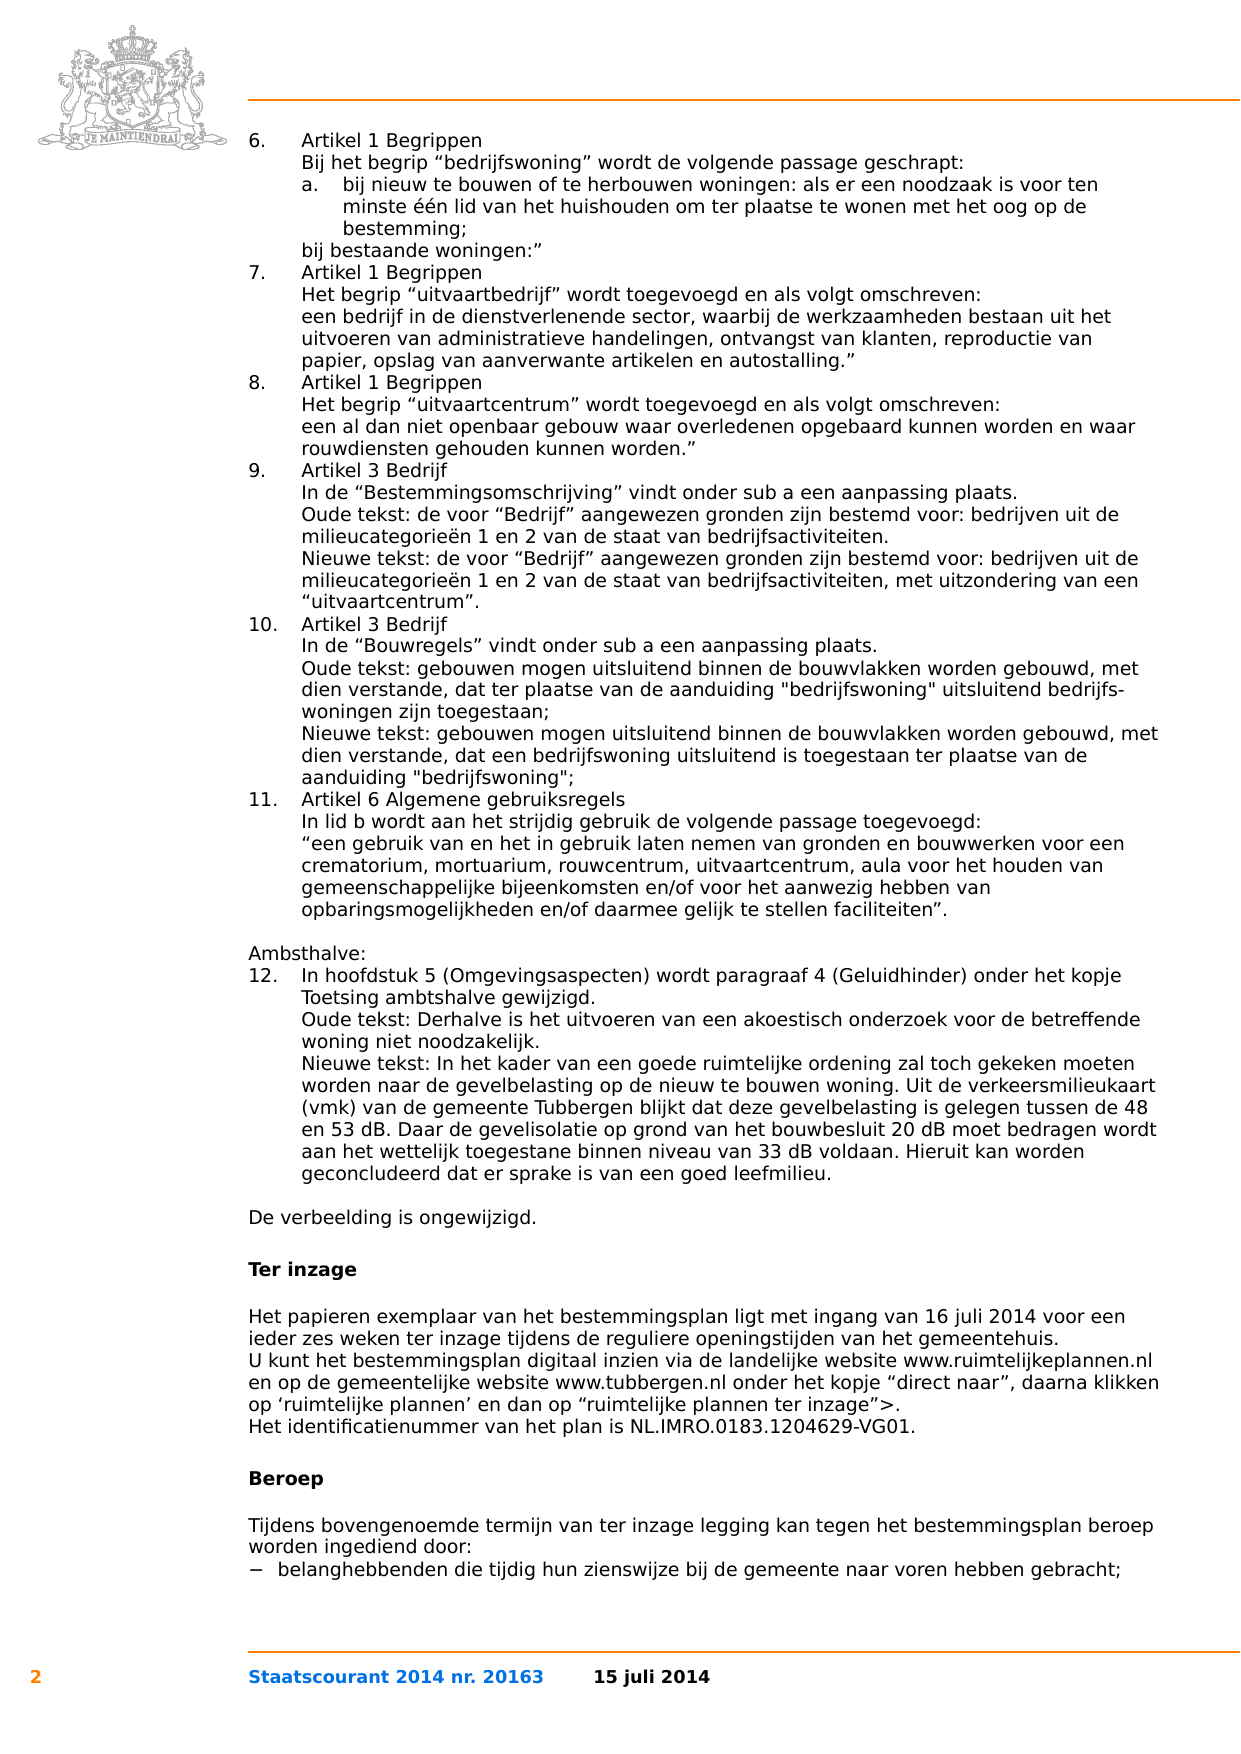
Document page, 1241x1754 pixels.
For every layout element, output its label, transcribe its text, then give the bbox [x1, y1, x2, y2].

text Nieuwe tekst: In het kader van een goede ruimtelijke ordening zal toch gekeken moeten worden naar de gevelbelasting op de nieuw te bouwen woning. Uit de verkeersmilieukaart (vmk) van de gemeente Tubbergen blijkt dat deze gevelbelasting is gelegen tussen de 48 en 53 dB. Daar de gevelisolatie op grond van het bouwbesluit 20 dB moet bedragen wordt aan het wettelijk toegestane binnen niveau van 33 dB voldaan. Hieruit kan worden geconcludeerd dat er sprake is van een goed leefmilieu. [301, 1053, 1163, 1185]
text 8. Artikel 1 Begrippen [248, 372, 1163, 394]
text bij bestaande woningen:” [301, 240, 1163, 262]
text Het begrip “uitvaartcentrum” wordt toegevoegd en als volgt omschreven: [301, 394, 1163, 416]
text Het identificatienummer van het plan is NL.IMRO.0183.1204629-VG01. [248, 1416, 1163, 1437]
text een bedrijf in de dienstverlenende sector, waarbij de werkzaamheden bestaan uit het uitvoeren van administratieve handelingen, ontvangst van klanten, reproductie van papier, opslag van aanverwante artikelen en autostalling.” [301, 306, 1163, 372]
subtitle Beroep [248, 1467, 1163, 1489]
text Nieuwe tekst: de voor “Bedrijf” aangewezen gronden zijn bestemd voor: bedrijven uit de milieucategorieën 1 en 2 van de staat van bedrijfsactiviteiten, met uitzondering van een “uitvaartcentrum”. [301, 547, 1163, 613]
text − belanghebbenden die tijdig hun zienswijze bij de gemeente naar voren hebben gebracht; [248, 1558, 1163, 1580]
text Bij het begrip “bedrijfswoning” wordt de volgende passage geschrapt: [301, 152, 1163, 174]
text Oude tekst: de voor “Bedrijf” aangewezen gronden zijn bestemd voor: bedrijven uit de milieucategorieën 1 en 2 van de staat van bedrijfsactiviteiten. [301, 503, 1163, 547]
text De verbeelding is ongewijzigd. [248, 1207, 1163, 1229]
text Tijdens bovengenoemde termijn van ter inzage legging kan tegen het bestemmingsplan beroep worden ingediend door: [248, 1514, 1163, 1558]
text In de “Bestemmingsomschrijving” vindt onder sub a een aanpassing plaats. [301, 482, 1163, 503]
text 6. Artikel 1 Begrippen [248, 130, 1163, 152]
text 10. Artikel 3 Bedrijf [248, 613, 1163, 635]
text In de “Bouwregels” vindt onder sub a een aanpassing plaats. [301, 635, 1163, 657]
subtitle Ter inzage [248, 1259, 1163, 1281]
text 7. Artikel 1 Begrippen [248, 262, 1163, 284]
text 9. Artikel 3 Bedrijf [248, 459, 1163, 482]
text 11. Artikel 6 Algemene gebruiksregels [248, 789, 1163, 811]
text 12. In hoofdstuk 5 (Omgevingsaspecten) wordt paragraaf 4 (Geluidhinder) onder het kopje Toetsing ambtshalve gewijzigd. [248, 965, 1163, 1009]
text “een gebruik van en het in gebruik laten nemen van gronden en bouwwerken voor een crematorium, mortuarium, rouwcentrum, uitvaartcentrum, aula voor het houden van gemeenschappelijke bijeenkomsten en/of voor het aanwezig hebben van opbaringsmogelijkheden en/of daarmee gelijk te stellen faciliteiten”. [301, 833, 1163, 921]
text Het begrip “uitvaartbedrijf” wordt toegevoegd en als volgt omschreven: [301, 284, 1163, 306]
picture [38, 25, 227, 150]
text Nieuwe tekst: gebouwen mogen uitsluitend binnen de bouwvlakken worden gebouwd, met dien verstande, dat een bedrijfswoning uitsluitend is toegestaan ter plaatse van de aanduiding "bedrijfswoning"; [301, 723, 1163, 789]
text Ambsthalve: [248, 943, 1163, 965]
text een al dan niet openbaar gebouw waar overledenen opgebaard kunnen worden en waar rouwdiensten gehouden kunnen worden.” [301, 416, 1163, 459]
text a. bij nieuw te bouwen of te herbouwen woningen: als er een noodzaak is voor ten minste één lid van het huishouden om ter plaatse te wonen met het oog op de bestemming; [301, 174, 1163, 240]
text Oude tekst: Derhalve is het uitvoeren van een akoestisch onderzoek voor de betreffende woning niet noodzakelijk. [301, 1009, 1163, 1053]
text In lid b wordt aan het strijdig gebruik de volgende passage toegevoegd: [301, 811, 1163, 833]
text U kunt het bestemmingsplan digitaal inzien via de landelijke website www.ruimtelijkeplannen.nl en op de gemeentelijke website www.tubbergen.nl onder het kopje “direct naar”, daarna klikken op ‘ruimtelijke plannen’ en dan op “ruimtelijke plannen ter inzage”>. [248, 1349, 1163, 1416]
text Het papieren exemplaar van het bestemmingsplan ligt met ingang van 16 juli 2014 voor een ieder zes weken ter inzage tijdens de reguliere openingstijden van het gemeentehuis. [248, 1306, 1163, 1349]
text Oude tekst: gebouwen mogen uitsluitend binnen de bouwvlakken worden gebouwd, met dien verstande, dat ter plaatse van de aanduiding "bedrijfswoning" uitsluitend bedrijfs-woningen zijn toegestaan; [301, 657, 1163, 723]
